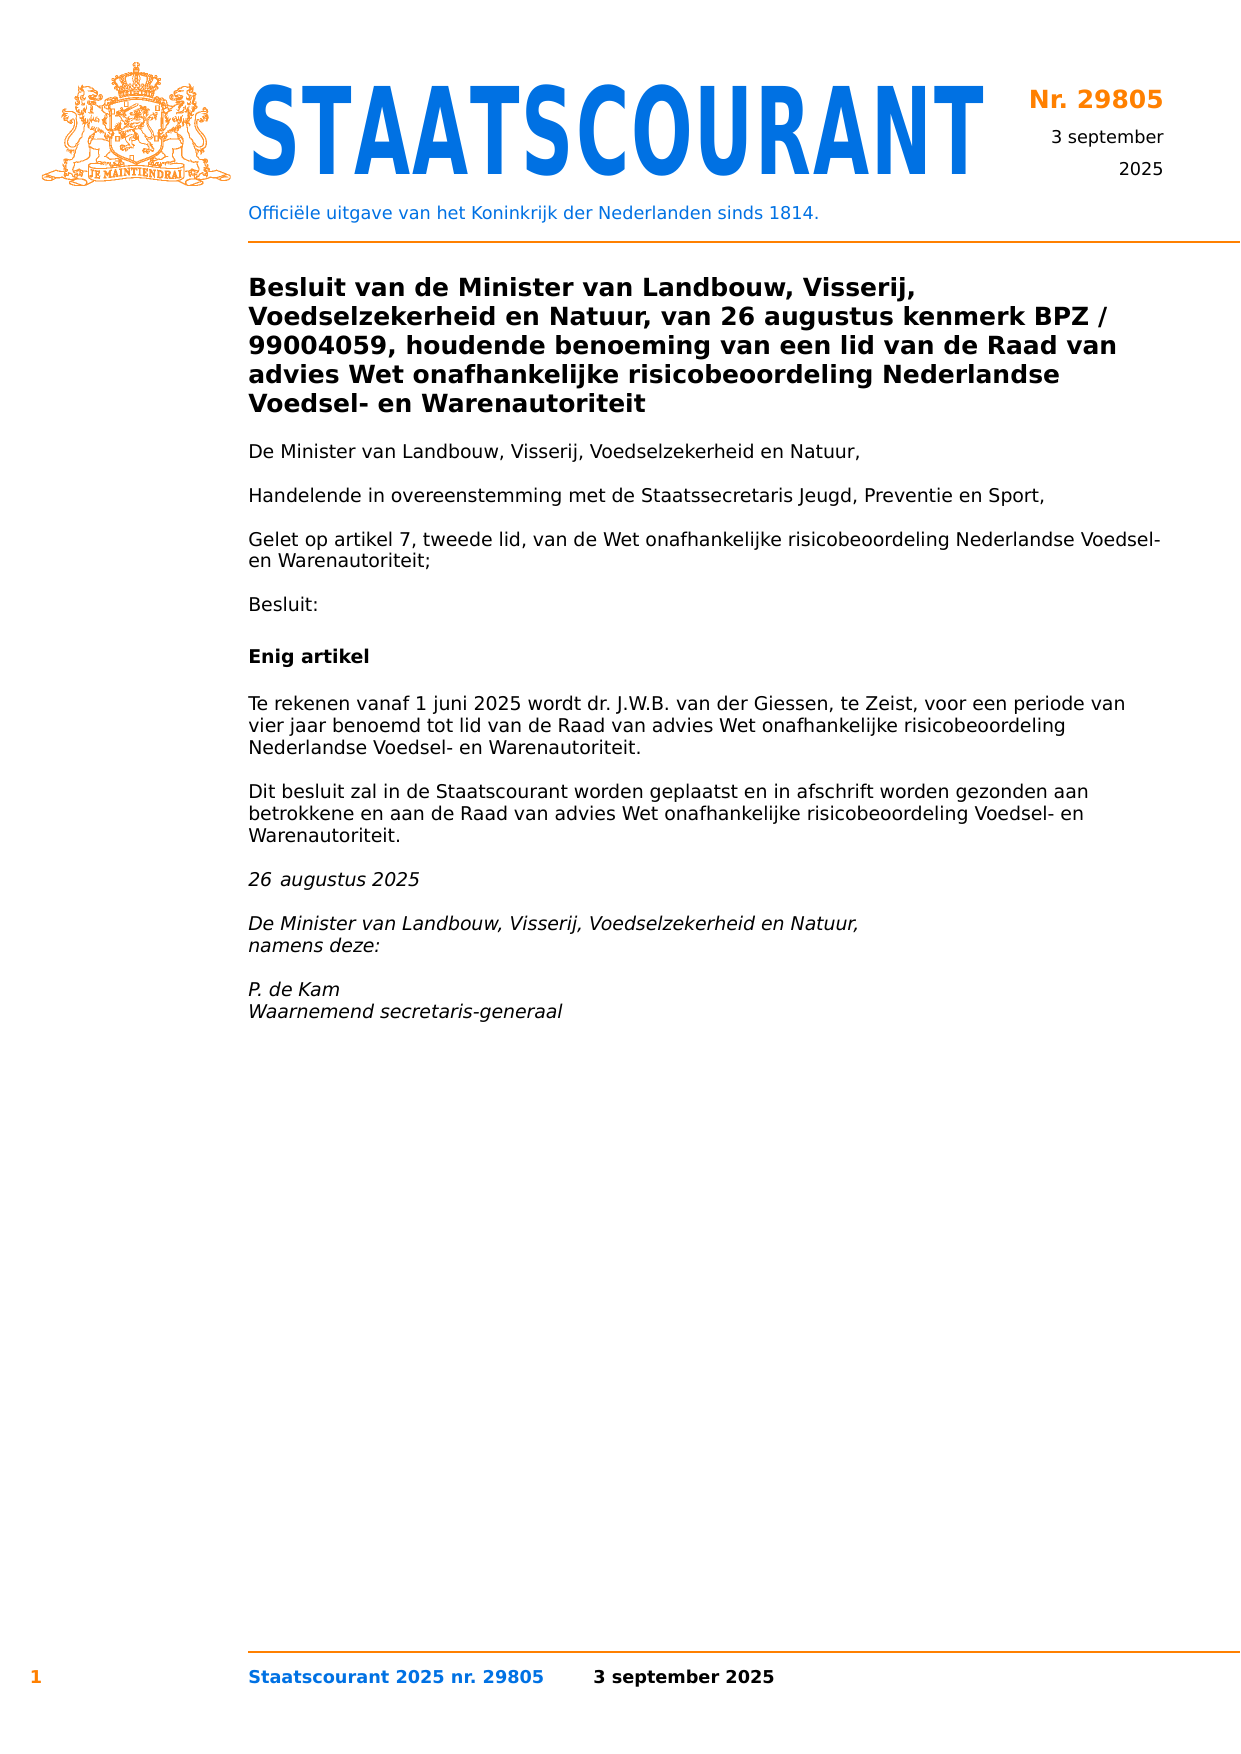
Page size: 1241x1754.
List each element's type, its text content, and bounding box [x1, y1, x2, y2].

table_cell Officiële uitgave van het Koninkrijk der Nederlanden sinds 1814. [248, 203, 1240, 241]
text Dit besluit zal in de Staatscourant worden geplaatst en in afschrift worden gezonden aan betrokkene en aan de Raad van advies Wet onafhankelijke risicobeoordeling Voedsel- en Warenautoriteit. [248, 781, 1163, 847]
picture [41, 62, 231, 186]
text Te rekenen vanaf 1 juni 2025 wordt dr. J.W.B. van der Giessen, te Zeist, voor een periode van vier jaar benoemd tot lid van de Raad van advies Wet onafhankelijke risicobeoordeling Nederlandse Voedsel- en Warenautoriteit. [248, 693, 1163, 759]
subtitle Enig artikel [248, 646, 1163, 668]
text De Minister van Landbouw, Visserij, Voedselzekerheid en Natuur, [248, 441, 1163, 463]
table_header [25, 62, 248, 241]
table_cell 3 september [998, 121, 1240, 153]
text 26 augustus 2025 [248, 869, 1163, 891]
table_header Nr. 29805 [998, 62, 1240, 121]
text De Minister van Landbouw, Visserij, Voedselzekerheid en Natuur, namens deze: P. de Kam Waarnemend secretaris-generaal [248, 913, 1163, 1023]
text Besluit: [248, 594, 1163, 616]
table_cell 2025 [998, 153, 1240, 203]
text Gelet op artikel 7, tweede lid, van de Wet onafhankelijke risicobeoordeling Nederlandse Voedsel- en Warenautoriteit; [248, 528, 1163, 572]
table_header STAATSCOURANT [248, 62, 998, 203]
subtitle Besluit van de Minister van Landbouw, Visserij, Voedselzekerheid en Natuur, van 26 augustus kenmerk BPZ / 99004059, houdende benoeming van een lid van de Raad van advies Wet onafhankelijke risicobeoordeling Nederlandse Voedsel- en Warenautoriteit [248, 273, 1163, 419]
text Handelende in overeenstemming met de Staatssecretaris Jeugd, Preventie en Sport, [248, 484, 1163, 507]
